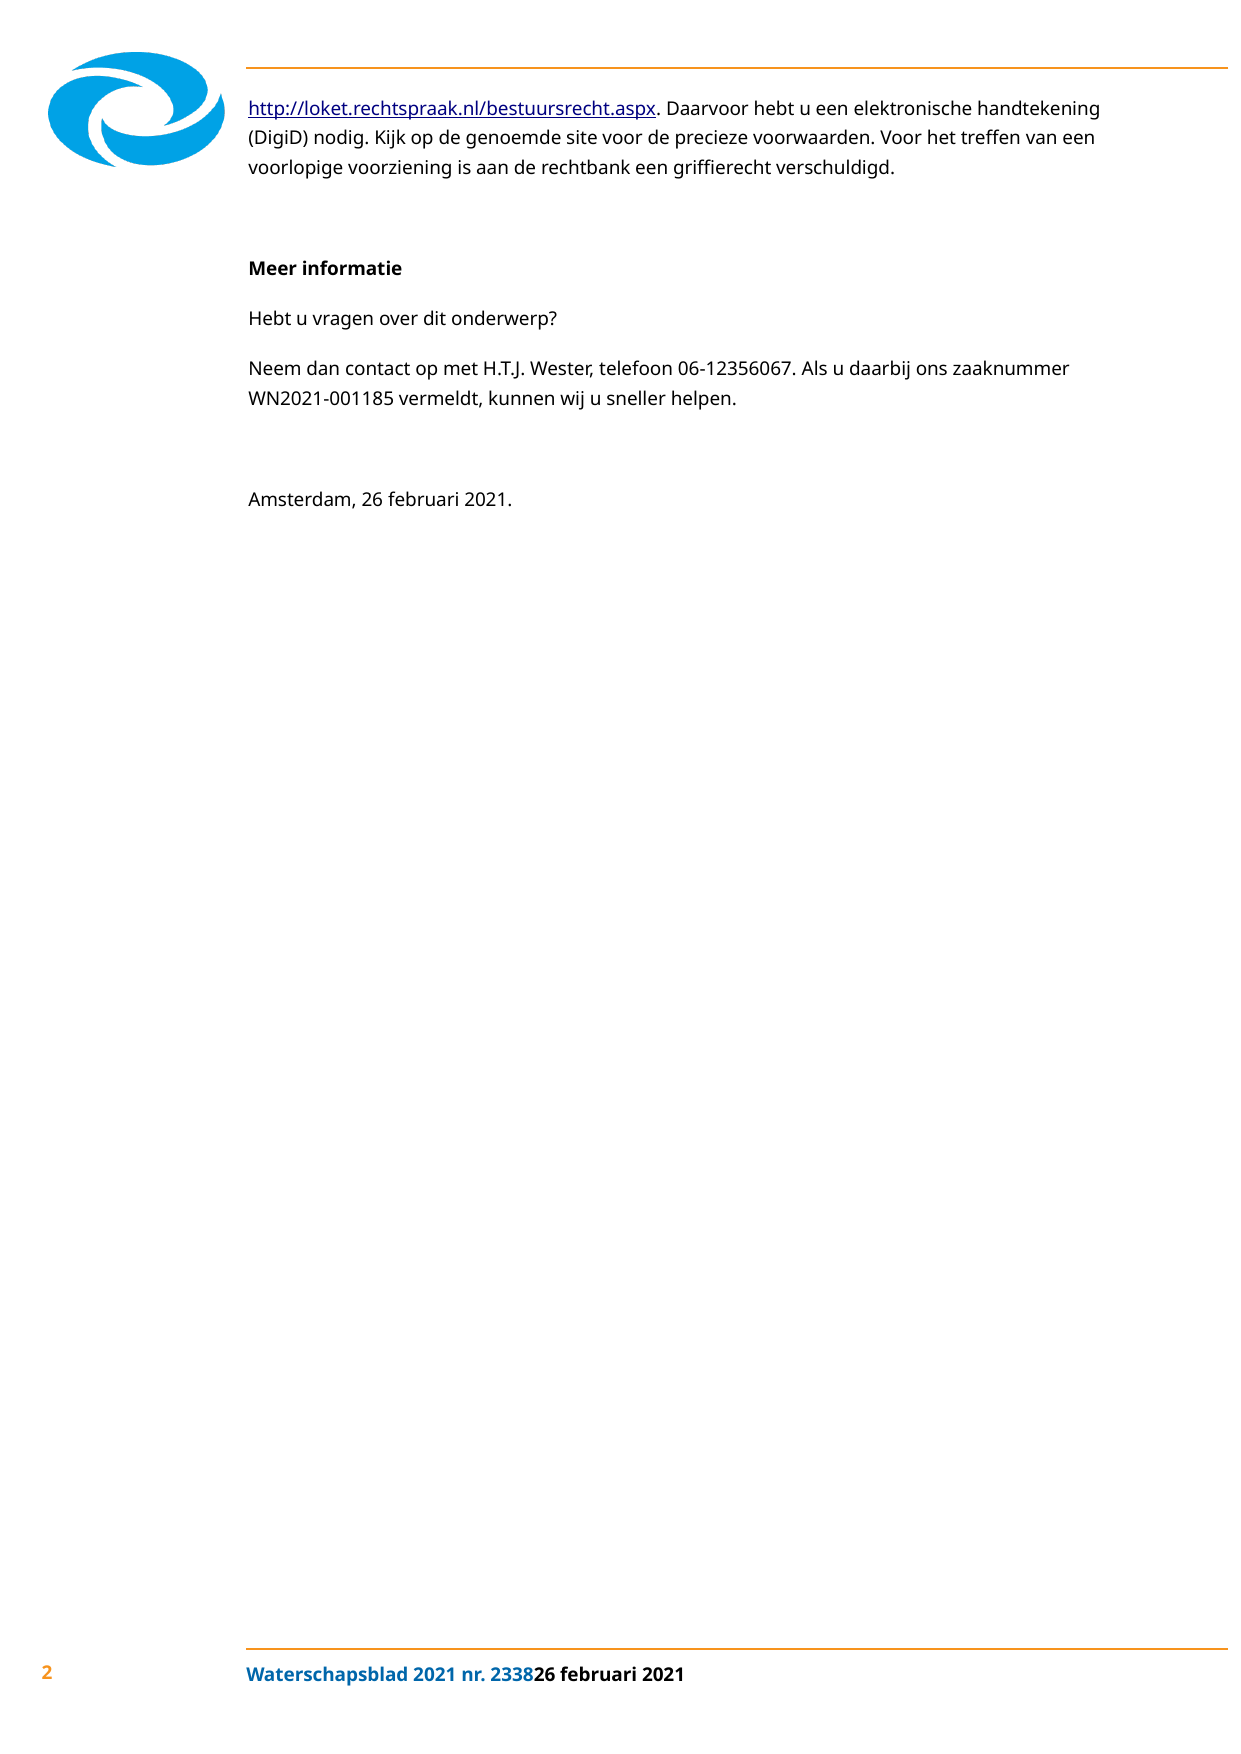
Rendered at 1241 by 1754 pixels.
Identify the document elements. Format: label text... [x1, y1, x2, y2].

picture [41, 47, 231, 172]
text Hebt u vragen over dit onderwerp? [248, 305, 1152, 331]
text http://loket.rechtspraak.nl/bestuursrecht.aspx. Daarvoor hebt u een elektronische handtekening (DigiD) nodig. Kijk op de genoemde site voor de precieze voorwaarden. Voor het treffen van een voorlopige voorziening is aan de rechtbank een griffierecht verschuldigd. [248, 95, 1152, 180]
text Neem dan contact op met H.T.J. Wester, telefoon 06-12356067. Als u daarbij ons zaaknummer WN2021-001185 vermeldt, kunnen wij u sneller helpen. [248, 356, 1152, 411]
text Meer informatie [248, 255, 1152, 281]
text Amsterdam, 26 februari 2021. [248, 486, 1152, 512]
